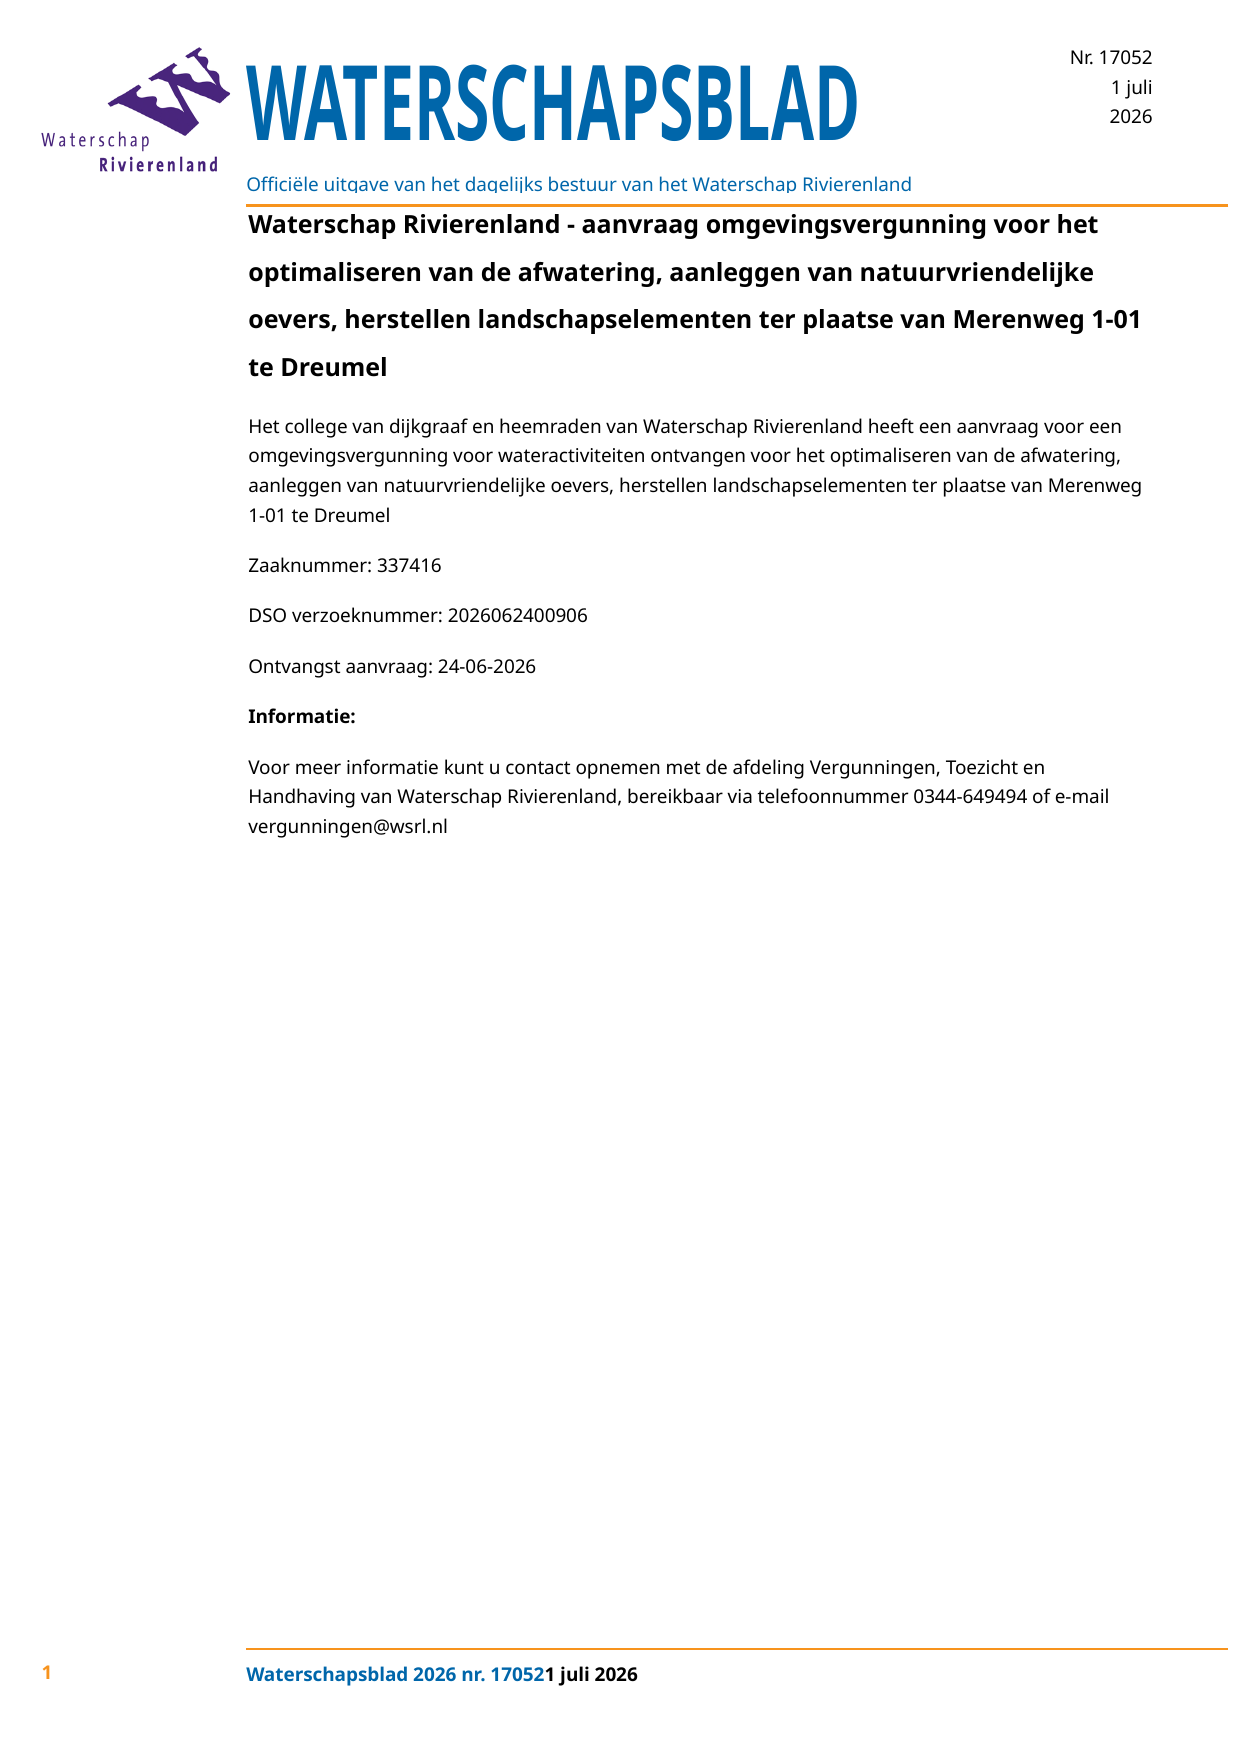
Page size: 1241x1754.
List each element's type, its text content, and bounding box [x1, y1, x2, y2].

text Informatie: [248, 703, 1152, 729]
text Ontvangst aanvraag: 24-06-2026 [248, 653, 1152, 679]
text DSO verzoeknummer: 2026062400906 [248, 603, 1152, 628]
text Waterschap Rivierenland - aanvraag omgevingsvergunning voor het optimaliseren van de afwatering, aanleggen van natuurvriendelijke oevers, herstellen landschapselementen ter plaatse van Merenweg 1-01 te Dreumel [248, 207, 1152, 384]
text Zaaknummer: 337416 [248, 552, 1152, 578]
picture [41, 47, 231, 172]
text Het college van dijkgraaf en heemraden van Waterschap Rivierenland heeft een aanvraag voor een omgevingsvergunning voor wateractiviteiten ontvangen voor het optimaliseren van de afwatering, aanleggen van natuurvriendelijke oevers, herstellen landschapselementen ter plaatse van Merenweg 1-01 te Dreumel [248, 413, 1152, 528]
text Voor meer informatie kunt u contact opnemen met de afdeling Vergunningen, Toezicht en Handhaving van Waterschap Rivierenland, bereikbaar via telefoonnummer 0344-649494 of e-mail vergunningen@wsrl.nl [248, 754, 1152, 839]
